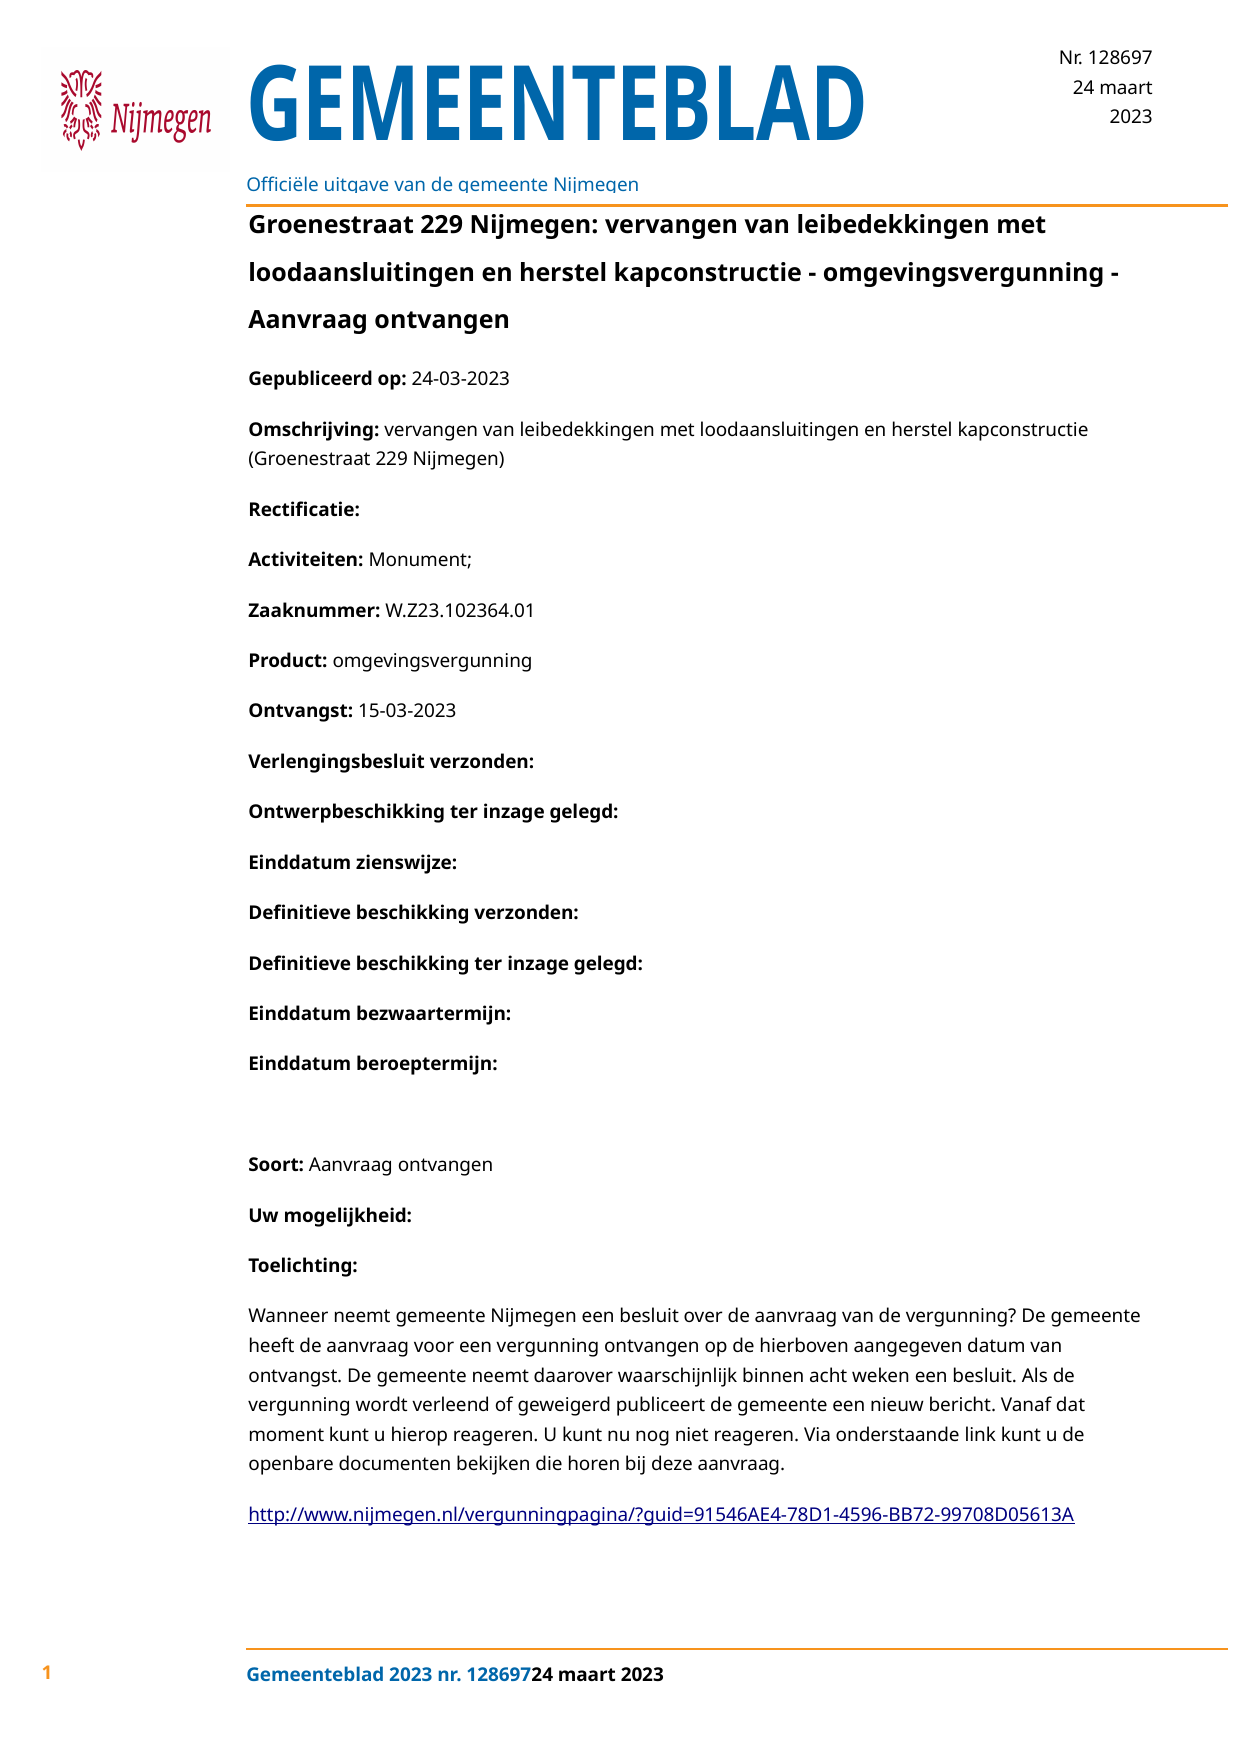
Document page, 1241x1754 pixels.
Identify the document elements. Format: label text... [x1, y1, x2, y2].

text Ontwerpbeschikking ter inzage gelegd: [248, 798, 1152, 824]
text http://www.nijmegen.nl/vergunningpagina/?guid=91546AE4-78D1-4596-BB72-99708D05613A [248, 1501, 1152, 1527]
text Einddatum beroeptermijn: [248, 1051, 1152, 1076]
text Gepubliceerd op: 24-03-2023 [248, 366, 1152, 391]
text Uw mogelijkheid: [248, 1202, 1152, 1227]
text Zaaknummer: W.Z23.102364.01 [248, 597, 1152, 622]
text Ontvangst: 15-03-2023 [248, 698, 1152, 723]
text Wanneer neemt gemeente Nijmegen een besluit over de aanvraag van de vergunning? De gemeente heeft de aanvraag voor een vergunning ontvangen op de hierboven aangegeven datum van ontvangst. De gemeente neemt daarover waarschijnlijk binnen acht weken een besluit. Als de vergunning wordt verleend of geweigerd publiceert de gemeente een nieuw bericht. Vanaf dat moment kunt u hierop reageren. U kunt nu nog niet reageren. Via onderstaande link kunt u de openbare documenten bekijken die horen bij deze aanvraag. [248, 1303, 1152, 1476]
text Soort: Aanvraag ontvangen [248, 1151, 1152, 1177]
text Einddatum bezwaartermijn: [248, 1000, 1152, 1026]
text Groenestraat 229 Nijmegen: vervangen van leibedekkingen met loodaansluitingen en herstel kapconstructie - omgevingsvergunning - Aanvraag ontvangen [248, 207, 1152, 336]
text Activiteiten: Monument; [248, 546, 1152, 572]
text Einddatum zienswijze: [248, 849, 1152, 874]
text Verlengingsbesluit verzonden: [248, 748, 1152, 774]
text Rectificatie: [248, 496, 1152, 522]
picture [41, 47, 231, 172]
text Product: omgevingsvergunning [248, 647, 1152, 673]
text Definitieve beschikking verzonden: [248, 899, 1152, 925]
text Toelichting: [248, 1252, 1152, 1278]
text Omschrijving: vervangen van leibedekkingen met loodaansluitingen en herstel kapconstructie (Groenestraat 229 Nijmegen) [248, 416, 1152, 471]
text Definitieve beschikking ter inzage gelegd: [248, 950, 1152, 975]
